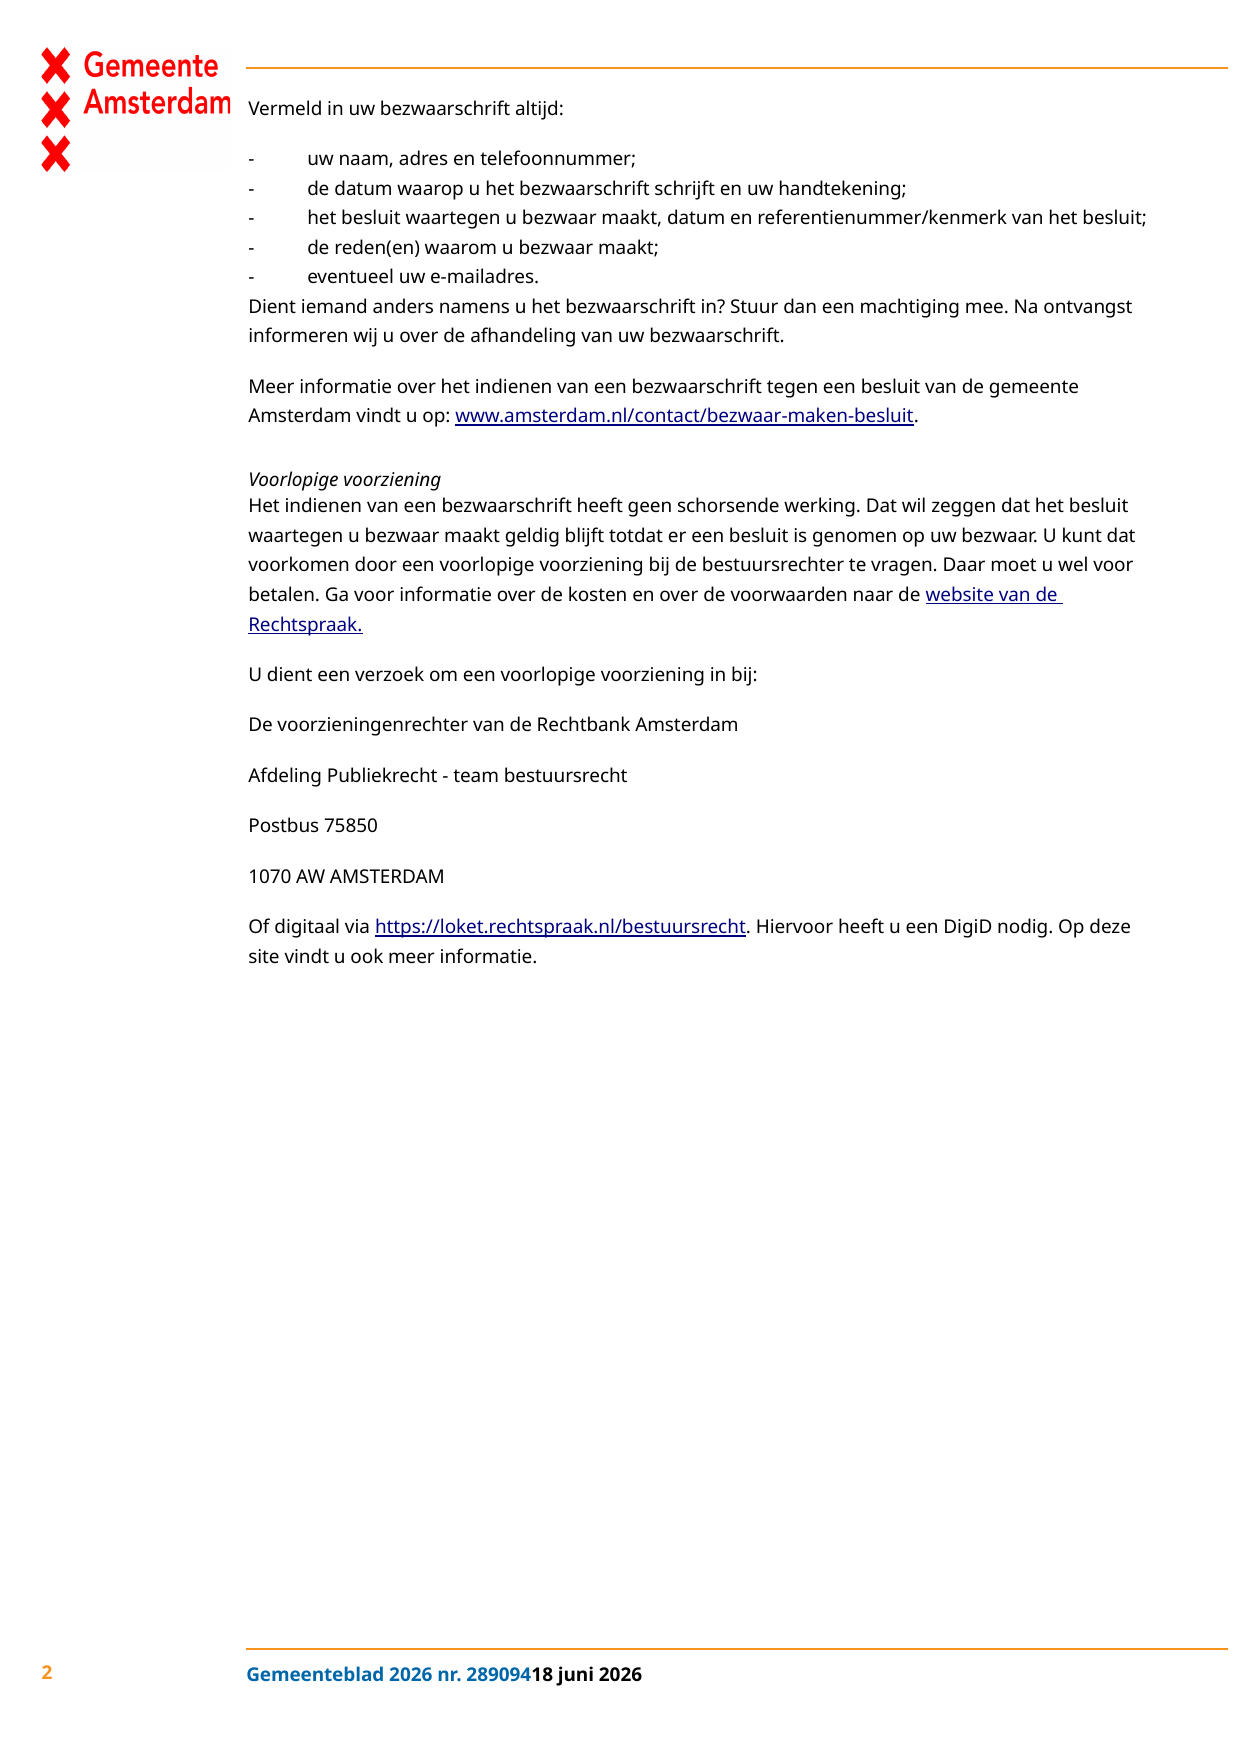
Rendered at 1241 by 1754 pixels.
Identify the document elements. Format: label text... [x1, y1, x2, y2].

list het besluit waartegen u bezwaar maakt, datum en referentienummer/kenmerk van het besluit; [248, 204, 1152, 230]
text Voorlopige voorziening [248, 467, 1152, 492]
text Meer informatie over het indienen van een bezwaarschrift tegen een besluit van de gemeente Amsterdam vindt u op: www.amsterdam.nl/contact/bezwaar-maken-besluit. [248, 373, 1152, 428]
text Afdeling Publiekrecht - team bestuursrecht [248, 762, 1152, 788]
text Vermeld in uw bezwaarschrift altijd: [248, 95, 1152, 121]
text De voorzieningenrechter van de Rechtbank Amsterdam [248, 712, 1152, 737]
text Dient iemand anders namens u het bezwaarschrift in? Stuur dan een machtiging mee. Na ontvangst informeren wij u over de afhandeling van uw bezwaarschrift. [248, 293, 1152, 348]
list de datum waarop u het bezwaarschrift schrijft en uw handtekening; [248, 175, 1152, 201]
text Of digitaal via https://loket.rechtspraak.nl/bestuursrecht. Hiervoor heeft u een DigiD nodig. Op deze site vindt u ook meer informatie. [248, 913, 1152, 968]
text Het indienen van een bezwaarschrift heeft geen schorsende werking. Dat wil zeggen dat het besluit waartegen u bezwaar maakt geldig blijft totdat er een besluit is genomen op uw bezwaar. U kunt dat voorkomen door een voorlopige voorziening bij de bestuursrechter te vragen. Daar moet u wel voor betalen. Ga voor informatie over de kosten en over de voorwaarden naar de website van de Rechtspraak. [248, 492, 1152, 636]
text U dient een verzoek om een voorlopige voorziening in bij: [248, 661, 1152, 687]
list uw naam, adres en telefoonnummer; [248, 145, 1152, 171]
text 1070 AW AMSTERDAM [248, 863, 1152, 888]
list de reden(en) waarom u bezwaar maakt; [248, 234, 1152, 260]
text Postbus 75850 [248, 812, 1152, 838]
list eventueel uw e-mailadres. [248, 263, 1152, 289]
picture [41, 47, 231, 172]
